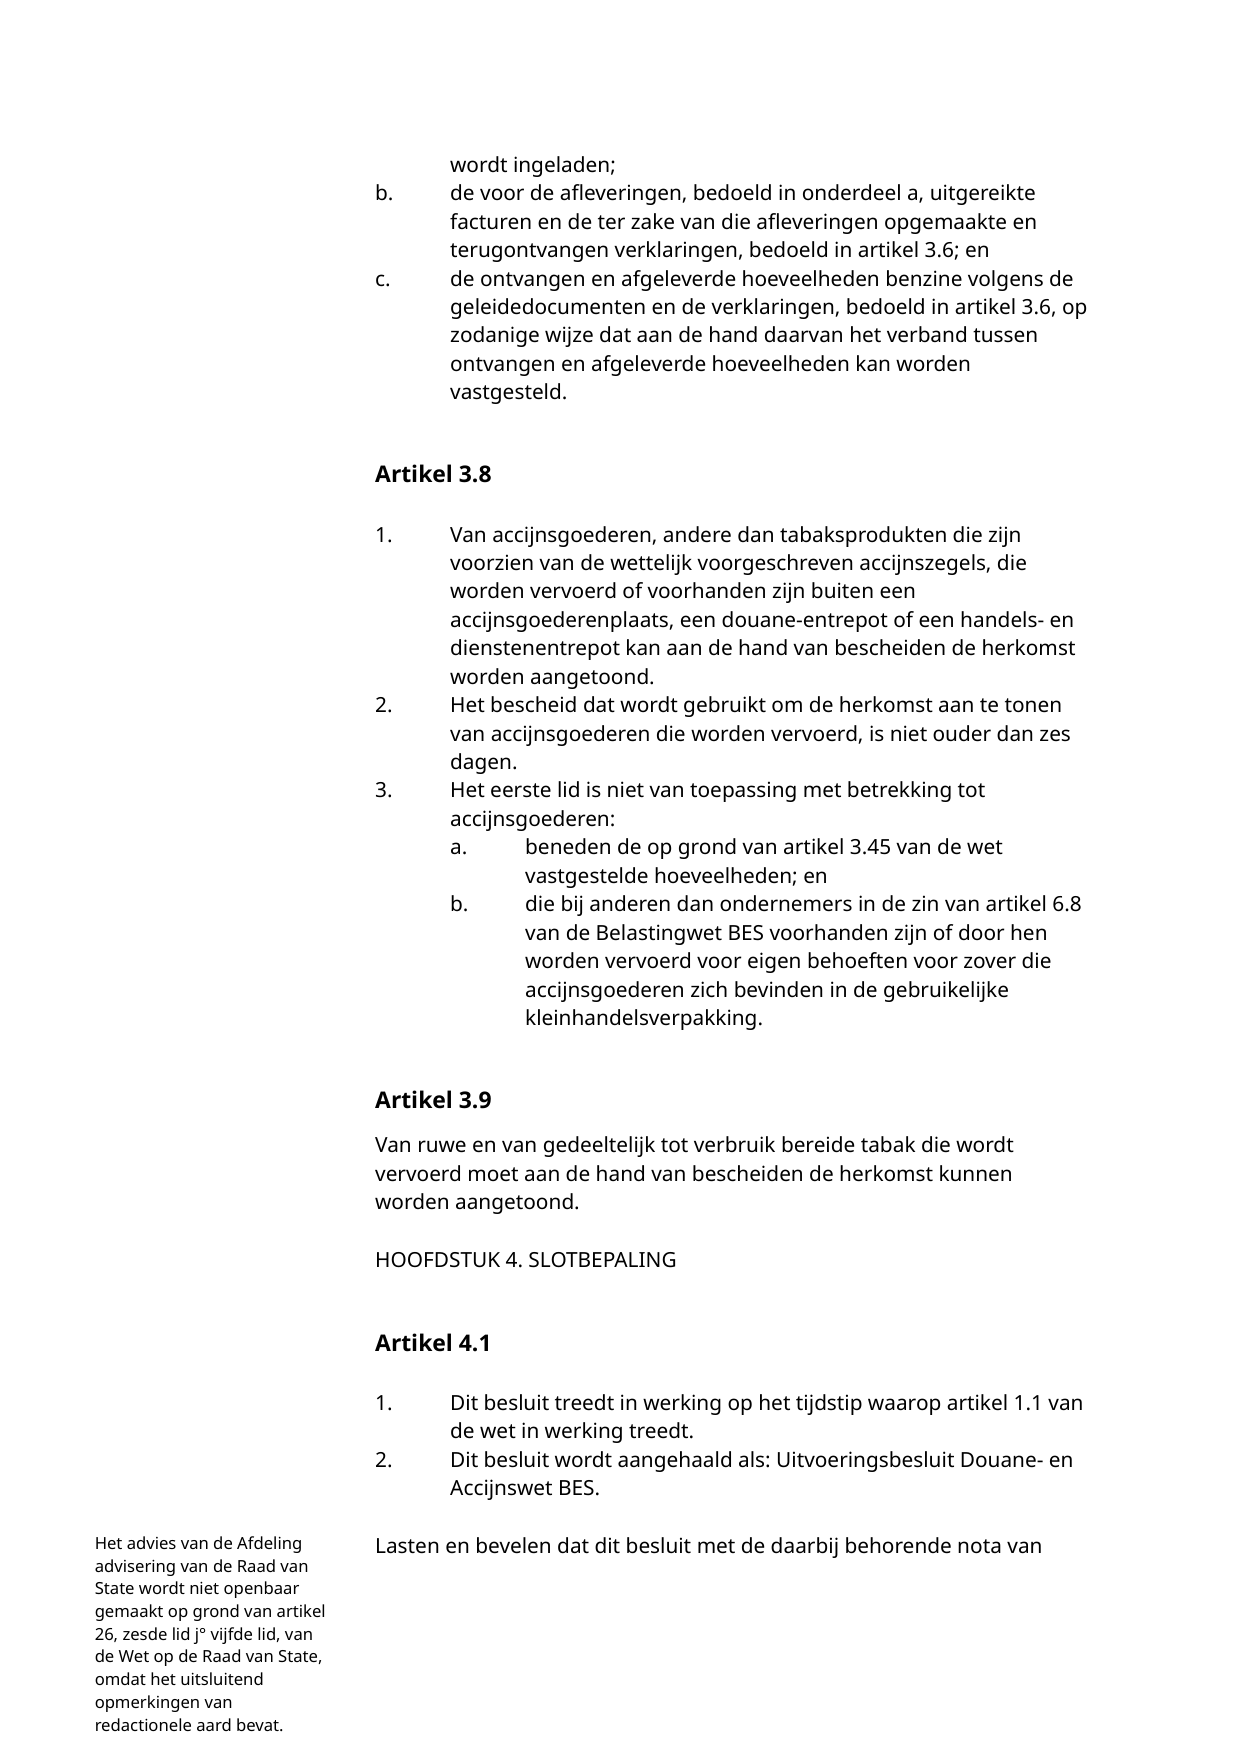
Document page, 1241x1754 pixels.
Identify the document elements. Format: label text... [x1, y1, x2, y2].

text Van ruwe en van gedeeltelijk tot verbruik bereide tabak die wordt vervoerd moet aan de hand van bescheiden de herkomst kunnen worden aangetoond. [375, 1130, 1090, 1216]
list de ontvangen en afgeleverde hoeveelheden benzine volgens de geleidedocumenten en de verklaringen, bedoeld in artikel 3.6, op zodanige wijze dat aan de hand daarvan het verband tussen ontvangen en afgeleverde hoeveelheden kan worden vastgesteld. [375, 264, 1090, 406]
list Van accijnsgoederen, andere dan tabaksprodukten die zijn voorzien van de wettelijk voorgeschreven accijnszegels, die worden vervoerd of voorhanden zijn buiten een accijnsgoederenplaats, een douane-entrepot of een handels- en dienstenentrepot kan aan de hand van bescheiden de herkomst worden aangetoond. [375, 520, 1090, 690]
list die bij anderen dan ondernemers in de zin van artikel 6.8 van de Belastingwet BES voorhanden zijn of door hen worden vervoerd voor eigen behoeften voor zover die accijnsgoederen zich bevinden in de gebruikelijke kleinhandelsverpakking. [450, 889, 1090, 1032]
list Het bescheid dat wordt gebruikt om de herkomst aan te tonen van accijnsgoederen die worden vervoerd, is niet ouder dan zes dagen. [375, 690, 1090, 776]
subtitle Artikel 3.8 [375, 458, 1090, 490]
list wordt ingeladen; [375, 150, 1090, 178]
text Lasten en bevelen dat dit besluit met de daarbij behorende nota van [375, 1532, 1090, 1560]
list de voor de afleveringen, bedoeld in onderdeel a, uitgereikte facturen en de ter zake van die afleveringen opgemaakte en terugontvangen verklaringen, bedoeld in artikel 3.6; en [375, 178, 1090, 264]
list Het eerste lid is niet van toepassing met betrekking tot accijnsgoederen: [375, 776, 1090, 832]
text Het advies van de Afdeling advisering van de Raad van State wordt niet openbaar gemaakt op grond van artikel 26, zesde lid j° vijfde lid, van de Wet op de Raad van State, omdat het uitsluitend opmerkingen van redactionele aard bevat. [94, 1532, 328, 1736]
list Dit besluit wordt aangehaald als: Uitvoeringsbesluit Douane- en Accijnswet BES. [375, 1445, 1090, 1502]
list beneden de op grond van artikel 3.45 van de wet vastgestelde hoeveelheden; en [450, 832, 1090, 889]
subtitle Artikel 4.1 [375, 1327, 1090, 1358]
subtitle HOOFDSTUK 4. SLOTBEPALING [375, 1246, 1090, 1274]
subtitle Artikel 3.9 [375, 1084, 1090, 1115]
list Dit besluit treedt in werking op het tijdstip waarop artikel 1.1 van de wet in werking treedt. [375, 1388, 1090, 1445]
